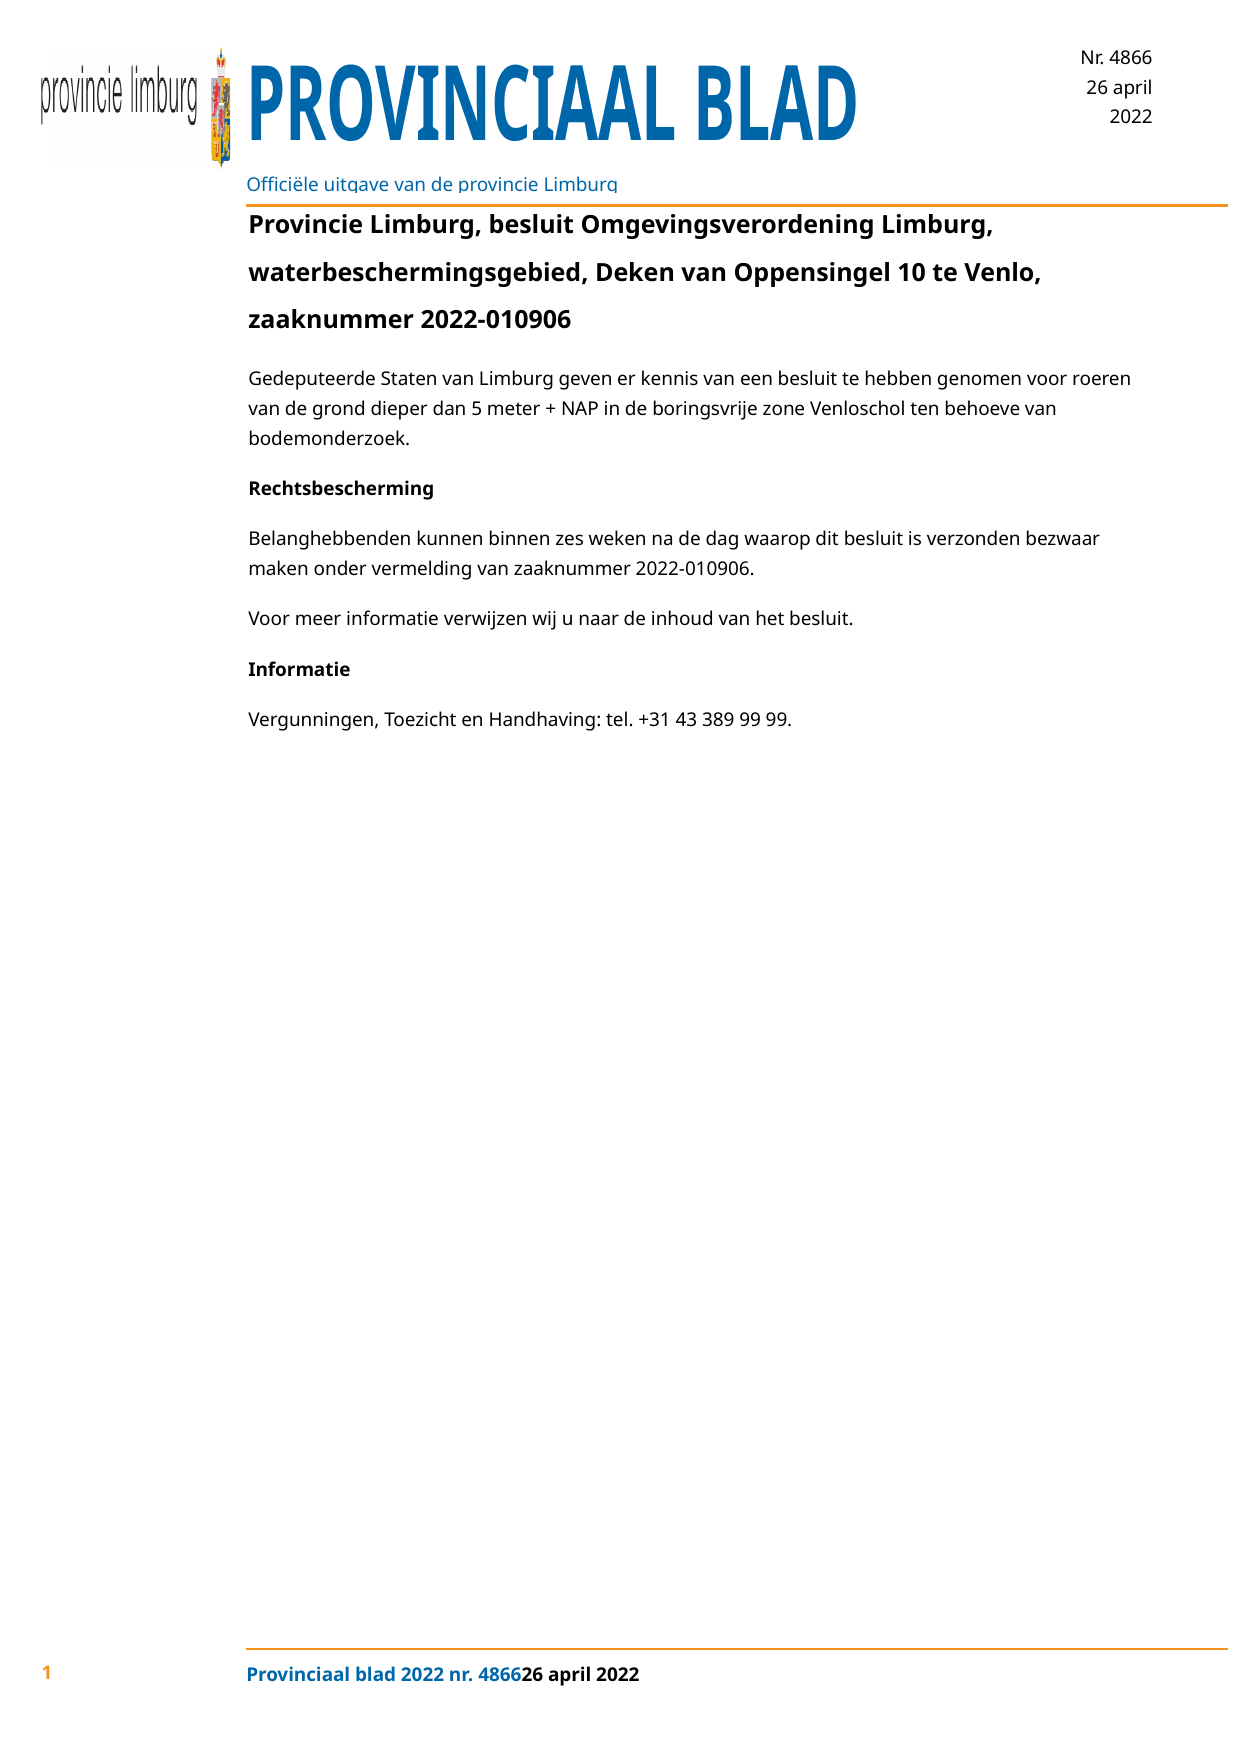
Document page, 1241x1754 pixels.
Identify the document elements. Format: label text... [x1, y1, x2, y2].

text Rechtsbescherming [248, 475, 1152, 501]
text Informatie [248, 656, 1152, 682]
text Provincie Limburg, besluit Omgevingsverordening Limburg, waterbeschermingsgebied, Deken van Oppensingel 10 te Venlo, zaaknummer 2022-010906 [248, 207, 1152, 336]
picture [41, 47, 231, 172]
text Gedeputeerde Staten van Limburg geven er kennis van een besluit te hebben genomen voor roeren van de grond dieper dan 5 meter + NAP in de boringsvrije zone Venloschol ten behoeve van bodemonderzoek. [248, 366, 1152, 450]
text Voor meer informatie verwijzen wij u naar de inhoud van het besluit. [248, 606, 1152, 631]
text Belanghebbenden kunnen binnen zes weken na de dag waarop dit besluit is verzonden bezwaar maken onder vermelding van zaaknummer 2022-010906. [248, 526, 1152, 581]
text Vergunningen, Toezicht en Handhaving: tel. +31 43 389 99 99. [248, 706, 1152, 732]
